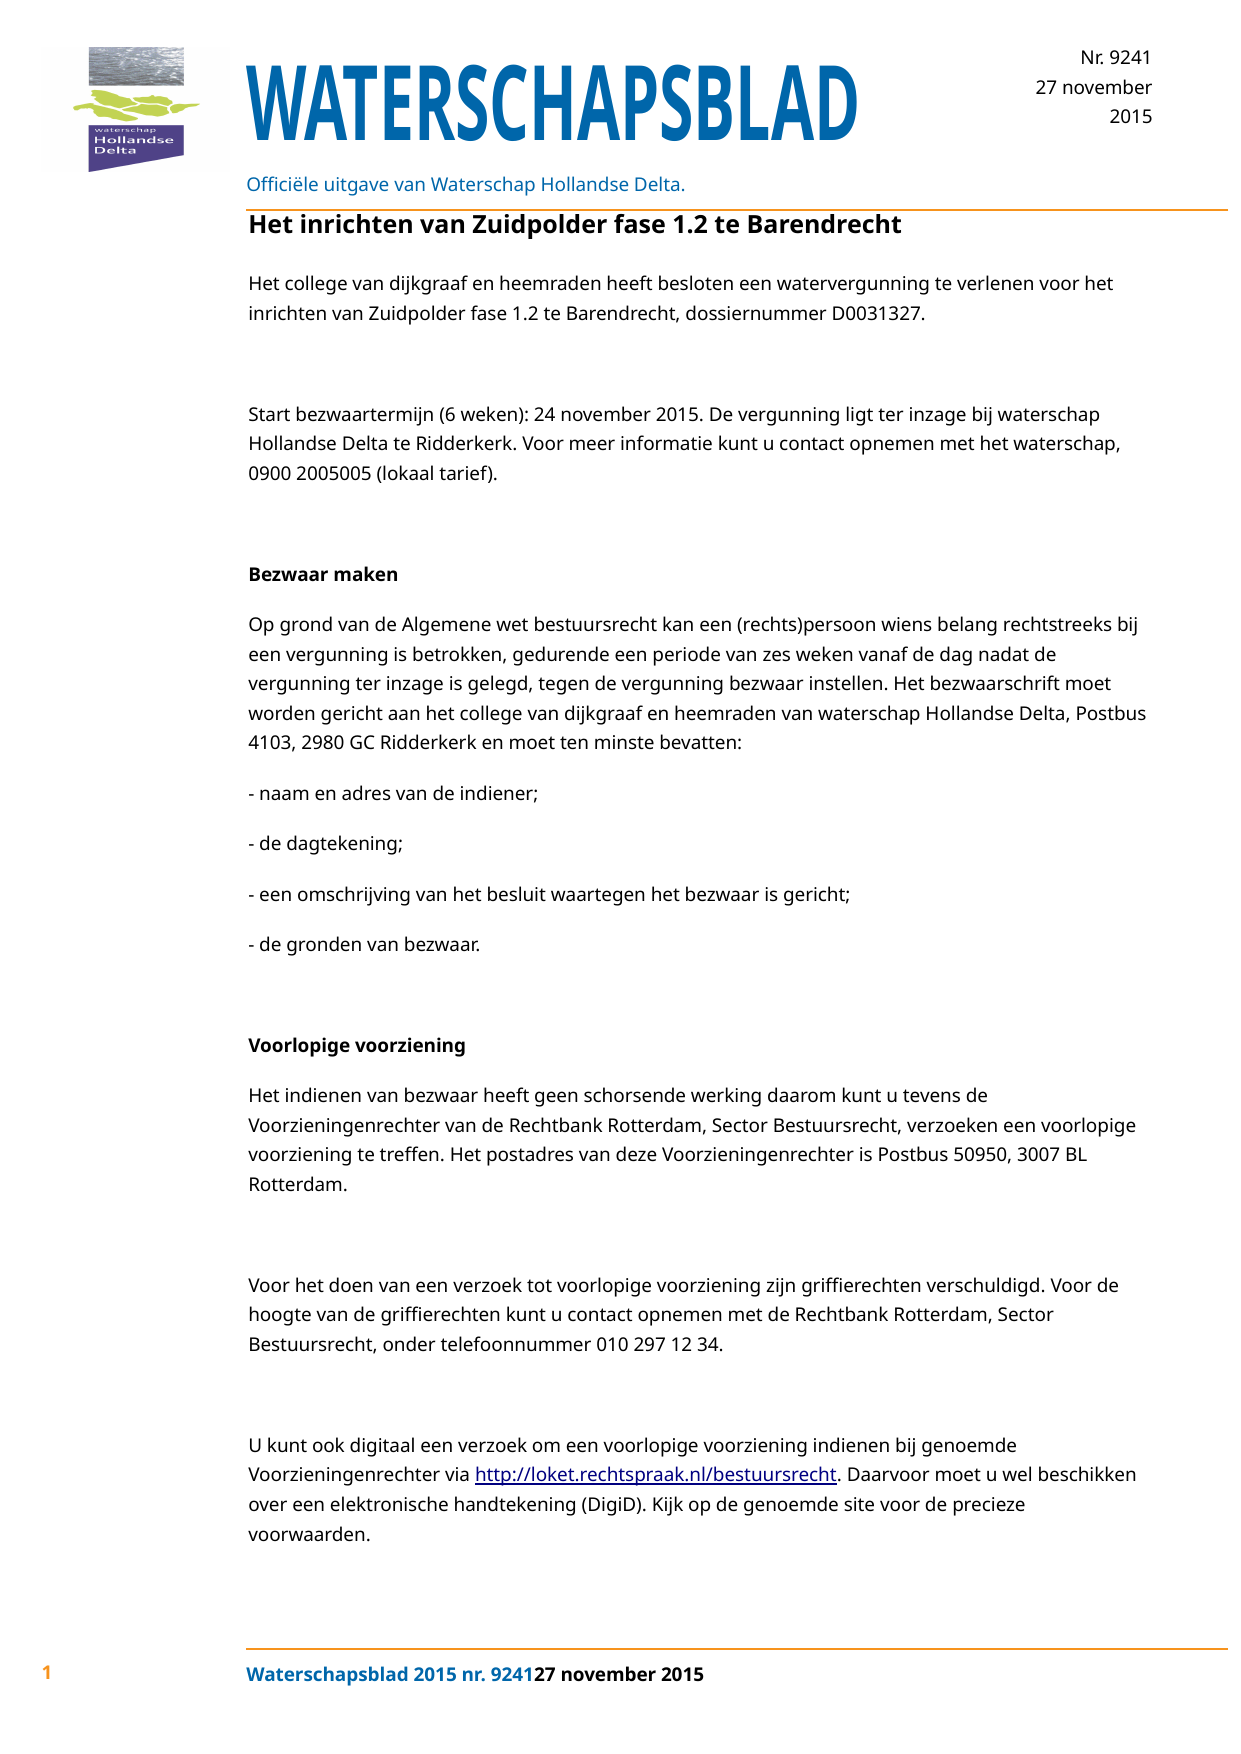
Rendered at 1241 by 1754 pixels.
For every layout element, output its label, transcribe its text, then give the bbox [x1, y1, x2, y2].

text - naam en adres van de indiener; [248, 780, 1152, 806]
text U kunt ook digitaal een verzoek om een voorlopige voorziening indienen bij genoemde Voorzieningenrechter via http://loket.rechtspraak.nl/bestuursrecht. Daarvoor moet u wel beschikken over een elektronische handtekening (DigiD). Kijk op de genoemde site voor de precieze voorwaarden. [248, 1432, 1152, 1546]
text Voorlopige voorziening [248, 1032, 1152, 1058]
text - de dagtekening; [248, 830, 1152, 856]
text - een omschrijving van het besluit waartegen het bezwaar is gericht; [248, 881, 1152, 906]
text Op grond van de Algemene wet bestuursrecht kan een (rechts)persoon wiens belang rechtstreeks bij een vergunning is betrokken, gedurende een periode van zes weken vanaf de dag nadat de vergunning ter inzage is gelegd, tegen de vergunning bezwaar instellen. Het bezwaarschrift moet worden gericht aan het college van dijkgraaf en heemraden van waterschap Hollandse Delta, Postbus 4103, 2980 GC Ridderkerk en moet ten minste bevatten: [248, 611, 1152, 755]
text - de gronden van bezwaar. [248, 931, 1152, 957]
picture [41, 47, 231, 172]
text Bezwaar maken [248, 561, 1152, 586]
text Het inrichten van Zuidpolder fase 1.2 te Barendrecht [248, 211, 1152, 241]
text Het college van dijkgraaf en heemraden heeft besloten een watervergunning te verlenen voor het inrichten van Zuidpolder fase 1.2 te Barendrecht, dossiernummer D0031327. [248, 270, 1152, 326]
text Het indienen van bezwaar heeft geen schorsende werking daarom kunt u tevens de Voorzieningenrechter van de Rechtbank Rotterdam, Sector Bestuursrecht, verzoeken een voorlopige voorziening te treffen. Het postadres van deze Voorzieningenrechter is Postbus 50950, 3007 BL Rotterdam. [248, 1082, 1152, 1197]
text Start bezwaartermijn (6 weken): 24 november 2015. De vergunning ligt ter inzage bij waterschap Hollandse Delta te Ridderkerk. Voor meer informatie kunt u contact opnemen met het waterschap, 0900 2005005 (lokaal tarief). [248, 401, 1152, 486]
text Voor het doen van een verzoek tot voorlopige voorziening zijn griffierechten verschuldigd. Voor de hoogte van de griffierechten kunt u contact opnemen met de Rechtbank Rotterdam, Sector Bestuursrecht, onder telefoonnummer 010 297 12 34. [248, 1272, 1152, 1357]
